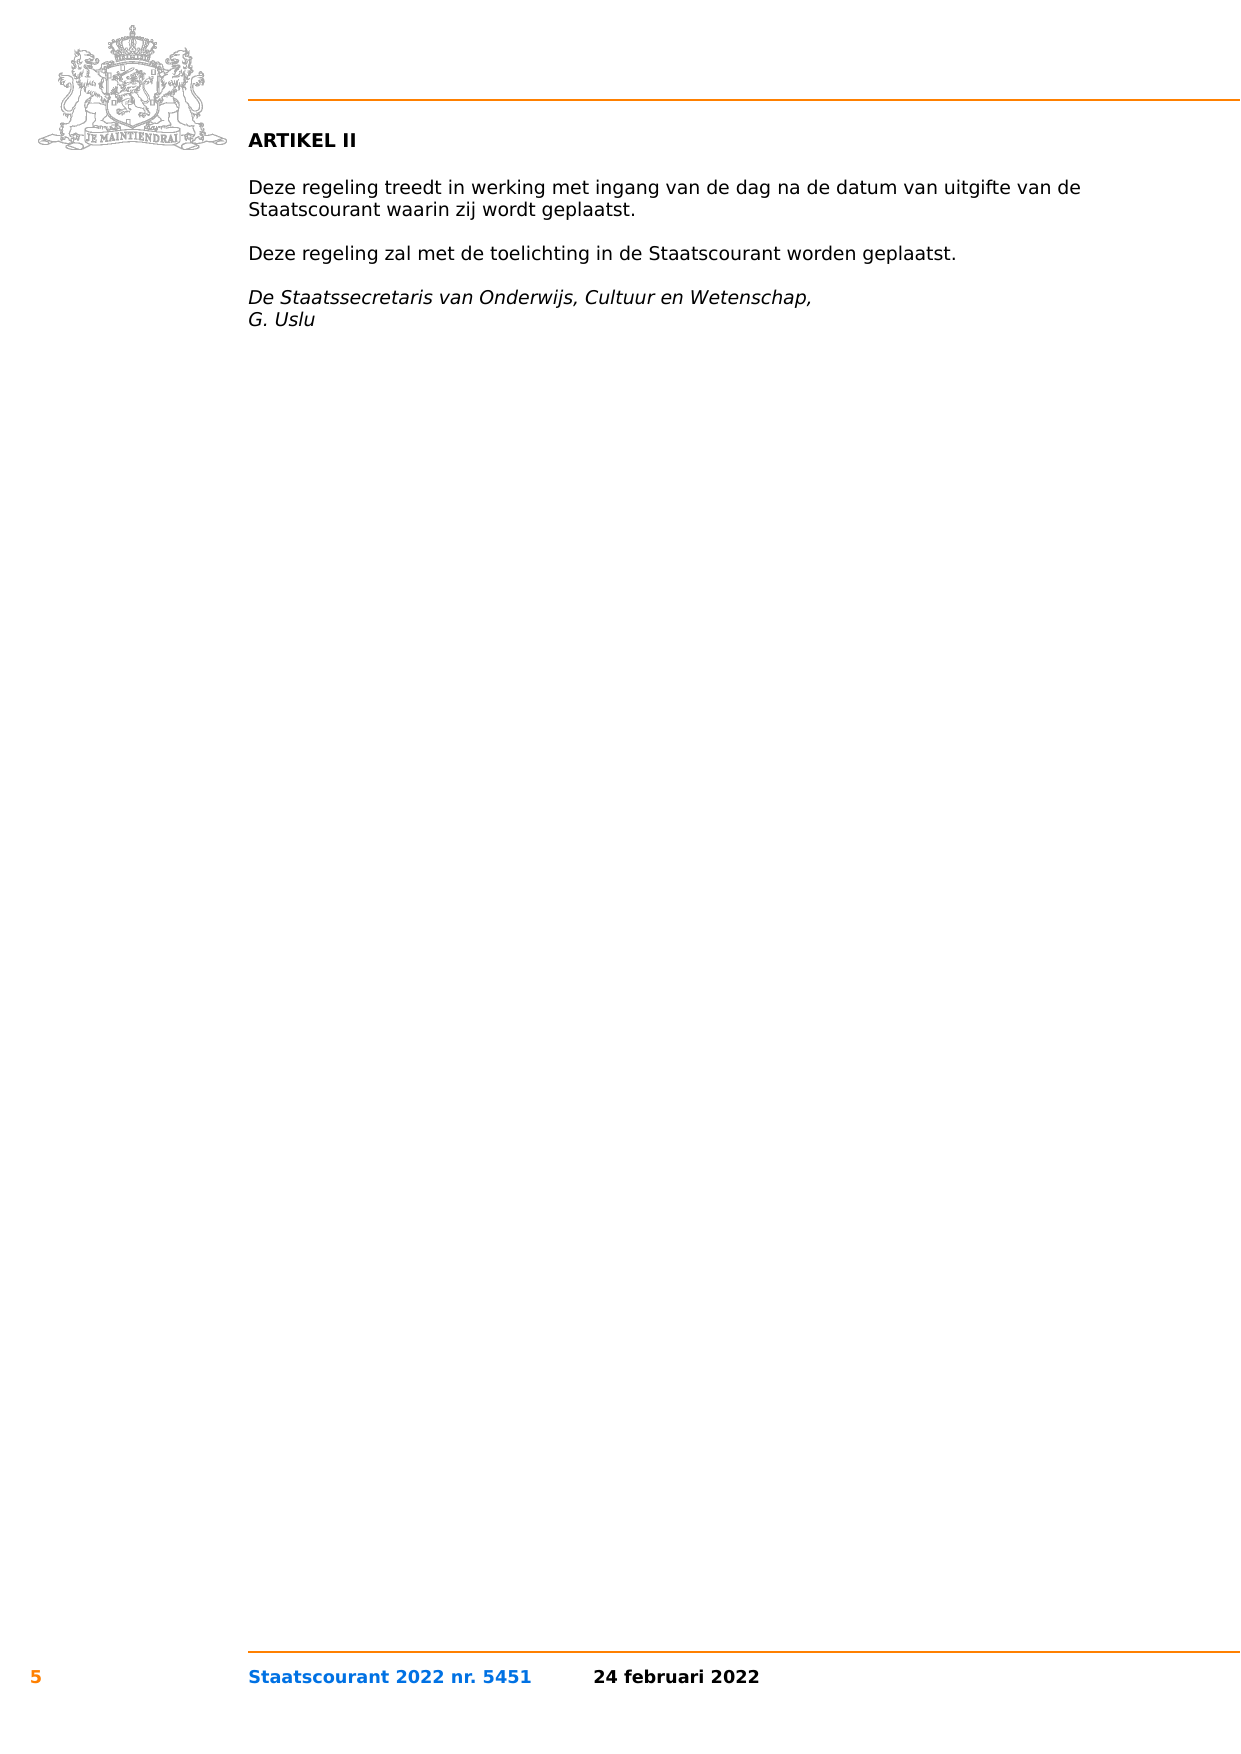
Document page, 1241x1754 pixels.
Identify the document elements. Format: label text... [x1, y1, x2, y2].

text Deze regeling treedt in werking met ingang van de dag na de datum van uitgifte van de Staatscourant waarin zij wordt geplaatst. [248, 177, 1163, 221]
picture [38, 25, 227, 150]
text Deze regeling zal met de toelichting in de Staatscourant worden geplaatst. [248, 243, 1163, 265]
subtitle ARTIKEL II [248, 130, 1163, 152]
text De Staatssecretaris van Onderwijs, Cultuur en Wetenschap, G. Uslu [248, 287, 1163, 331]
